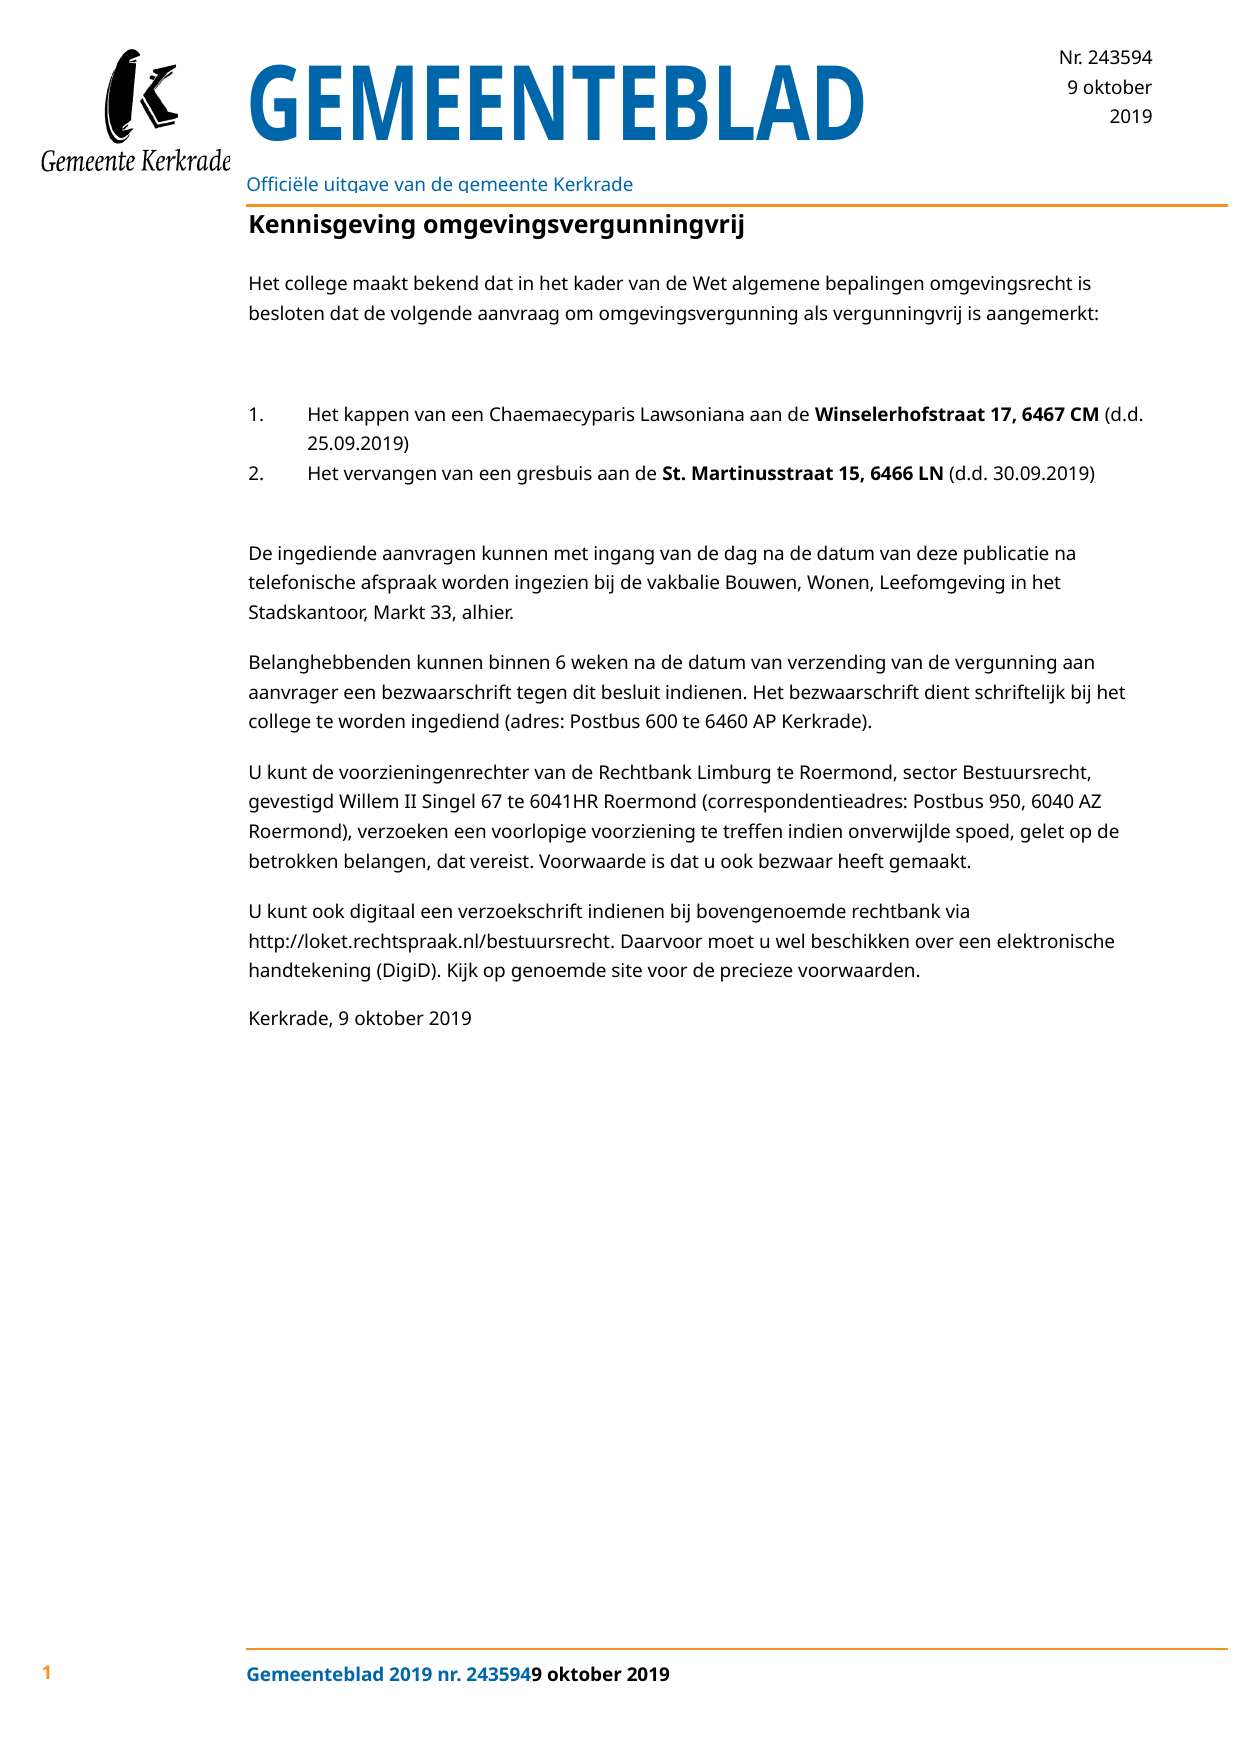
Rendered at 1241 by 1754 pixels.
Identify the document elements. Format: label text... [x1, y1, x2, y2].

list Het vervangen van een gresbuis aan de St. Martinusstraat 15, 6466 LN (d.d. 30.09.2019) [248, 460, 1152, 486]
text Kennisgeving omgevingsvergunningvrij [248, 207, 1152, 241]
text Kerkrade, 9 oktober 2019 [248, 1005, 1152, 1031]
text De ingediende aanvragen kunnen met ingang van de dag na de datum van deze publicatie na telefonische afspraak worden ingezien bij de vakbalie Bouwen, Wonen, Leefomgeving in het Stadskantoor, Markt 33, alhier. [248, 540, 1152, 625]
list Het kappen van een Chaemaecyparis Lawsoniana aan de Winselerhofstraat 17, 6467 CM (d.d. 25.09.2019) [248, 401, 1152, 456]
text Belanghebbenden kunnen binnen 6 weken na de datum van verzending van de vergunning aan aanvrager een bezwaarschrift tegen dit besluit indienen. Het bezwaarschrift dient schriftelijk bij het college te worden ingediend (adres: Postbus 600 te 6460 AP Kerkrade). [248, 649, 1152, 734]
text U kunt ook digitaal een verzoekschrift indienen bij bovengenoemde rechtbank via http://loket.rechtspraak.nl/bestuursrecht. Daarvoor moet u wel beschikken over een elektronische handtekening (DigiD). Kijk op genoemde site voor de precieze voorwaarden. [248, 898, 1152, 983]
picture [41, 47, 231, 172]
text Het college maakt bekend dat in het kader van de Wet algemene bepalingen omgevingsrecht is besloten dat de volgende aanvraag om omgevingsvergunning als vergunningvrij is aangemerkt: [248, 270, 1152, 326]
text U kunt de voorzieningenrechter van de Rechtbank Limburg te Roermond, sector Bestuursrecht, gevestigd Willem II Singel 67 te 6041HR Roermond (correspondentieadres: Postbus 950, 6040 AZ Roermond), verzoeken een voorlopige voorziening te treffen indien onverwijlde spoed, gelet op de betrokken belangen, dat vereist. Voorwaarde is dat u ook bezwaar heeft gemaakt. [248, 759, 1152, 873]
